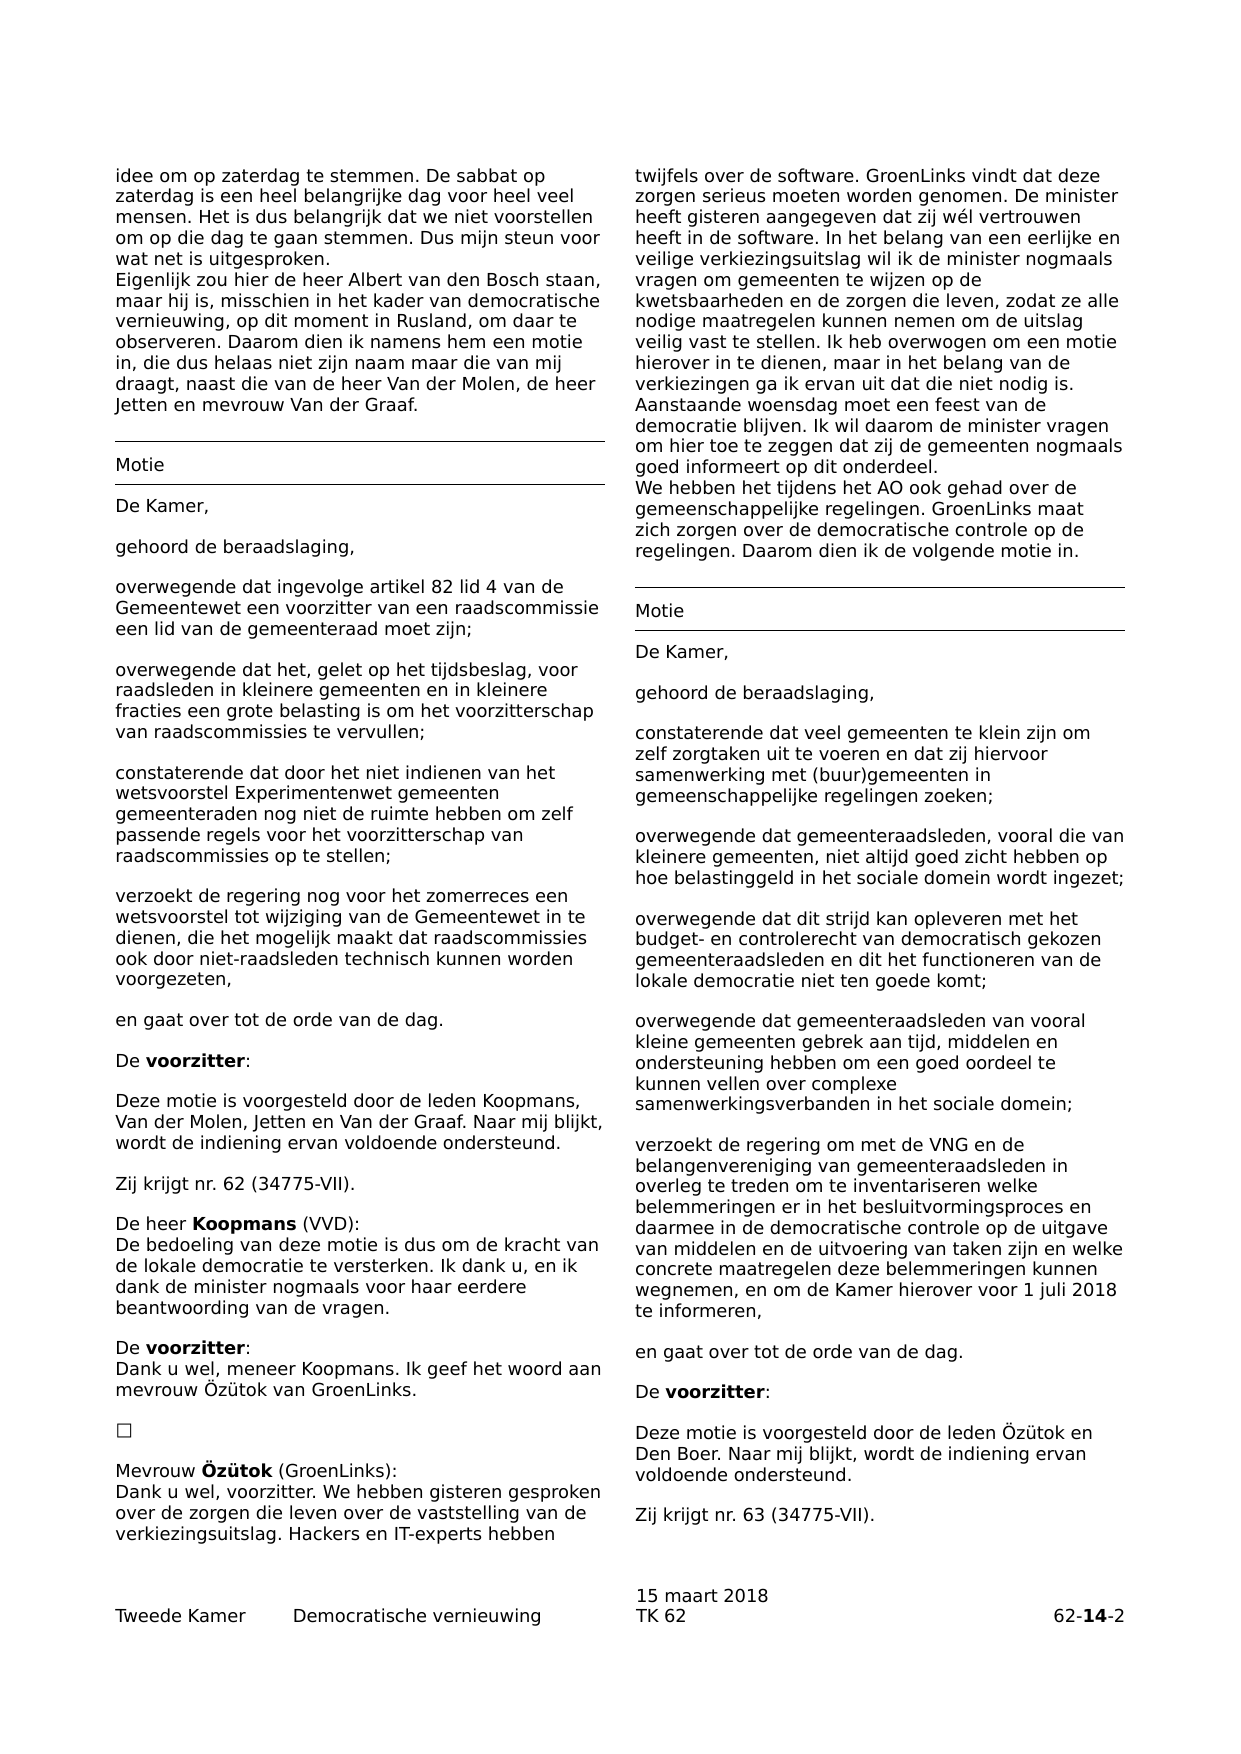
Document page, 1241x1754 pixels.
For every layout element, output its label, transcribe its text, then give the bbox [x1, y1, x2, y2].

text Dank u wel, meneer Koopmans. Ik geef het woord aan mevrouw Özütok van GroenLinks. [115, 1359, 605, 1401]
text Zij krijgt nr. 63 (34775-VII). [635, 1505, 1125, 1526]
text constaterende dat veel gemeenten te klein zijn om zelf zorgtaken uit te voeren en dat zij hiervoor samenwerking met (buur)gemeenten in gemeenschappelijke regelingen zoeken; [635, 723, 1125, 806]
text Deze motie is voorgesteld door de leden Özütok en Den Boer. Naar mij blijkt, wordt de indiening ervan voldoende ondersteund. [635, 1423, 1125, 1485]
text De bedoeling van deze motie is dus om de kracht van de lokale democratie te versterken. Ik dank u, en ik dank de minister nogmaals voor haar eerdere beantwoording van de vragen. [115, 1235, 605, 1318]
text en gaat over tot de orde van de dag. [115, 1010, 605, 1031]
text overwegende dat dit strijd kan opleveren met het budget- en controlerecht van democratisch gekozen gemeenteraadsleden en dit het functioneren van de lokale democratie niet ten goede komt; [635, 908, 1125, 991]
text Deze motie is voorgesteld door de leden Koopmans, Van der Molen, Jetten en Van der Graaf. Naar mij blijkt, wordt de indiening ervan voldoende ondersteund. [115, 1091, 605, 1153]
text Zij krijgt nr. 62 (34775-VII). [115, 1173, 605, 1194]
text Motie [635, 601, 1125, 622]
text verzoekt de regering nog voor het zomerreces een wetsvoorstel tot wijziging van de Gemeentewet in te dienen, die het mogelijk maakt dat raadscommissies ook door niet-raadsleden technisch kunnen worden voorgezeten, [115, 886, 605, 990]
text constaterende dat door het niet indienen van het wetsvoorstel Experimentenwet gemeenten gemeenteraden nog niet de ruimte hebben om zelf passende regels voor het voorzitterschap van raadscommissies op te stellen; [115, 762, 605, 866]
text overwegende dat gemeenteraadsleden van vooral kleine gemeenten gebrek aan tijd, middelen en ondersteuning hebben om een goed oordeel te kunnen vellen over complexe samenwerkingsverbanden in het sociale domein; [635, 1011, 1125, 1115]
text Dank u wel, voorzitter. We hebben gisteren gesproken over de zorgen die leven over de vaststelling van de verkiezingsuitslag. Hackers en IT-experts hebben [115, 1482, 605, 1544]
text De voorzitter: [115, 1338, 605, 1359]
text ⬜ [115, 1421, 605, 1441]
text idee om op zaterdag te stemmen. De sabbat op zaterdag is een heel belangrijke dag voor heel veel mensen. Het is dus belangrijk dat we niet voorstellen om op die dag te gaan stemmen. Dus mijn steun voor wat net is uitgesproken. [115, 165, 605, 269]
text gehoord de beraadslaging, [635, 682, 1125, 703]
text overwegende dat ingevolge artikel 82 lid 4 van de Gemeentewet een voorzitter van een raadscommissie een lid van de gemeenteraad moet zijn; [115, 577, 605, 639]
text gehoord de beraadslaging, [115, 537, 605, 557]
text De Kamer, [635, 642, 1125, 662]
text Motie [115, 455, 605, 476]
text twijfels over de software. GroenLinks vindt dat deze zorgen serieus moeten worden genomen. De minister heeft gisteren aangegeven dat zij wél vertrouwen heeft in de software. In het belang van een eerlijke en veilige verkiezingsuitslag wil ik de minister nogmaals vragen om gemeenten te wijzen op de kwetsbaarheden en de zorgen die leven, zodat ze alle nodige maatregelen kunnen nemen om de uitslag veilig vast te stellen. Ik heb overwogen om een motie hierover in te dienen, maar in het belang van de verkiezingen ga ik ervan uit dat die niet nodig is. Aanstaande woensdag moet een feest van de democratie blijven. Ik wil daarom de minister vragen om hier toe te zeggen dat zij de gemeenten nogmaals goed informeert op dit onderdeel. [635, 165, 1125, 478]
text overwegende dat het, gelet op het tijdsbeslag, voor raadsleden in kleinere gemeenten en in kleinere fracties een grote belasting is om het voorzitterschap van raadscommissies te vervullen; [115, 659, 605, 742]
text De Kamer, [115, 496, 605, 517]
text De heer Koopmans (VVD): [115, 1214, 605, 1235]
text Eigenlijk zou hier de heer Albert van den Bosch staan, maar hij is, misschien in het kader van democratische vernieuwing, op dit moment in Rusland, om daar te observeren. Daarom dien ik namens hem een motie in, die dus helaas niet zijn naam maar die van mij draagt, naast die van de heer Van der Molen, de heer Jetten en mevrouw Van der Graaf. [115, 269, 605, 415]
text We hebben het tijdens het AO ook gehad over de gemeenschappelijke regelingen. GroenLinks maat zich zorgen over de democratische controle op de regelingen. Daarom dien ik de volgende motie in. [635, 478, 1125, 561]
text De voorzitter: [115, 1051, 605, 1071]
text en gaat over tot de orde van de dag. [635, 1341, 1125, 1362]
text overwegende dat gemeenteraadsleden, vooral die van kleinere gemeenten, niet altijd goed zicht hebben op hoe belastinggeld in het sociale domein wordt ingezet; [635, 826, 1125, 888]
text De voorzitter: [635, 1382, 1125, 1403]
text verzoekt de regering om met de VNG en de belangenvereniging van gemeenteraadsleden in overleg te treden om te inventariseren welke belemmeringen er in het besluitvormingsproces en daarmee in de democratische controle op de uitgave van middelen en de uitvoering van taken zijn en welke concrete maatregelen deze belemmeringen kunnen wegnemen, en om de Kamer hierover voor 1 juli 2018 te informeren, [635, 1135, 1125, 1321]
text Mevrouw Özütok (GroenLinks): [115, 1461, 605, 1482]
